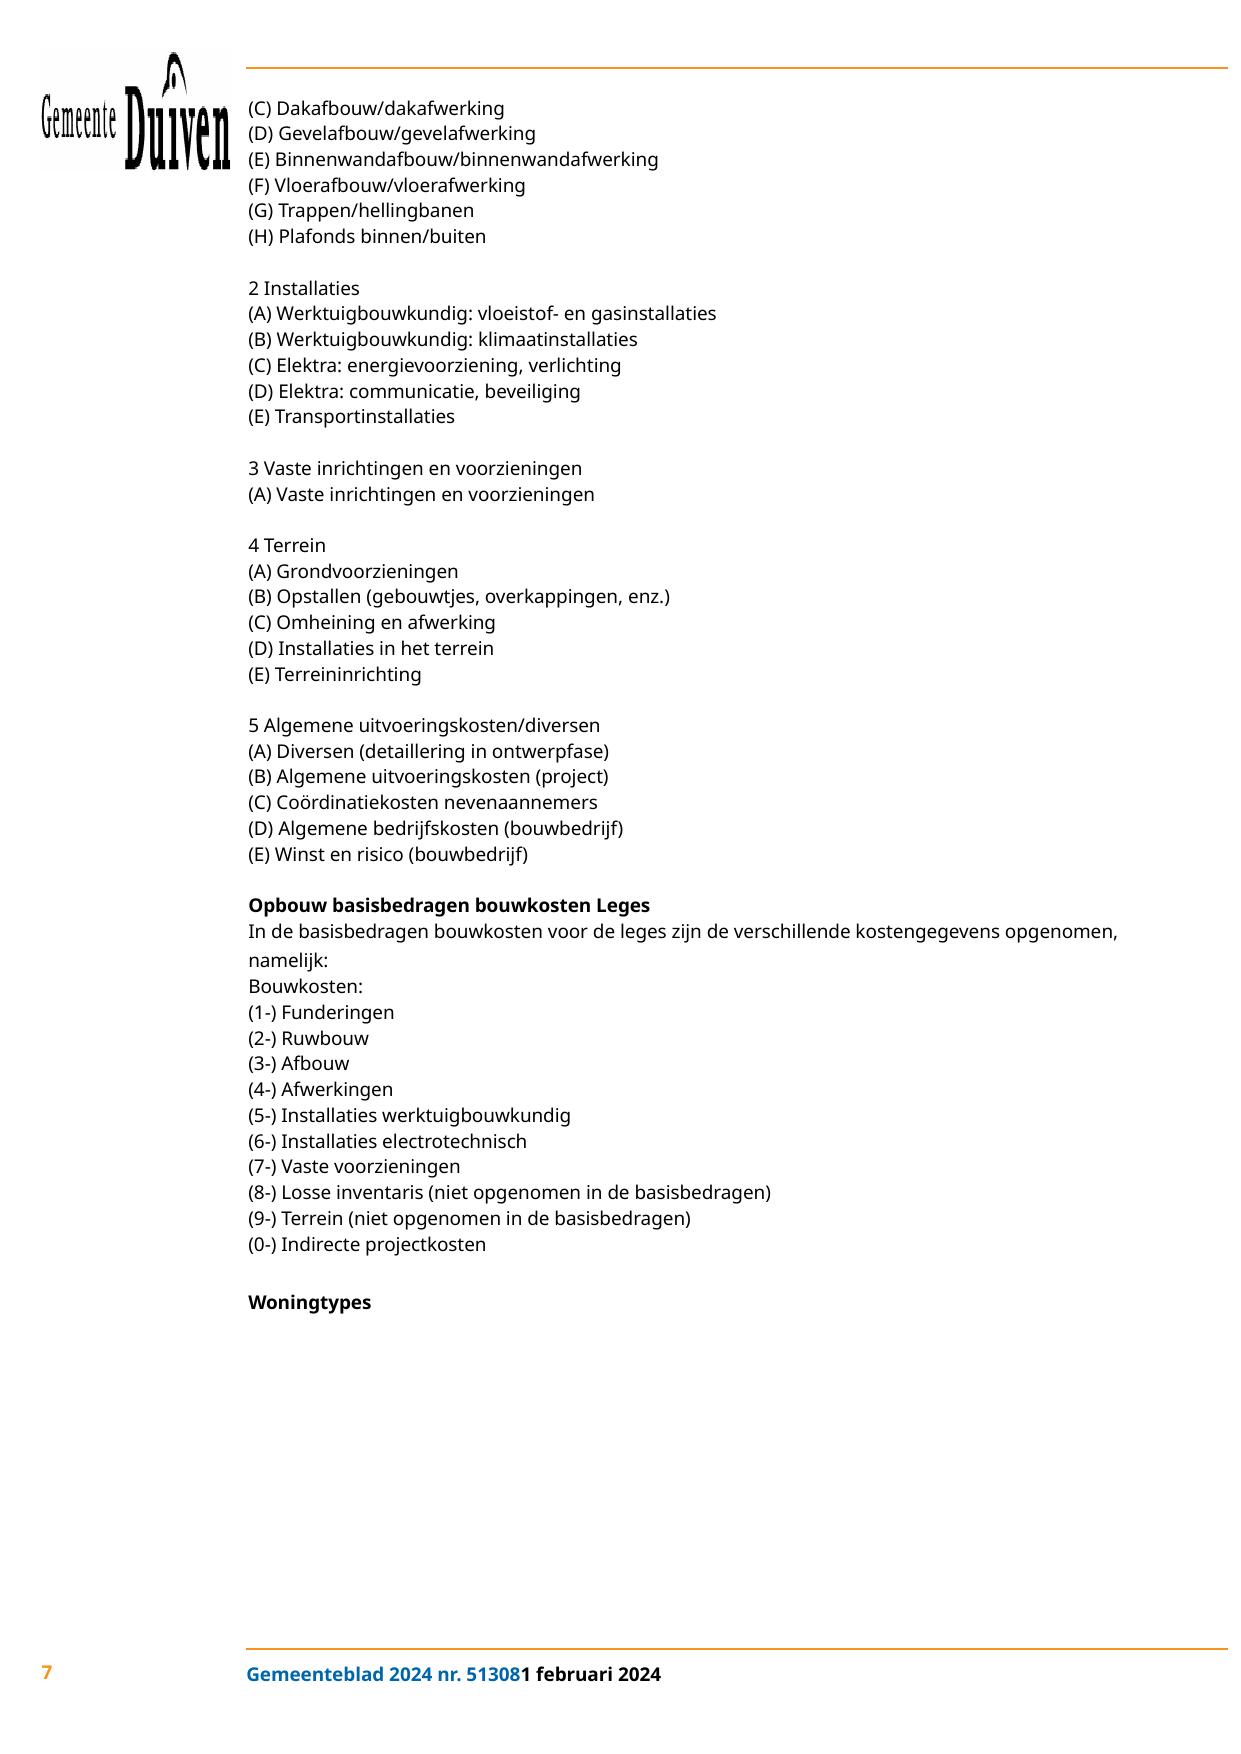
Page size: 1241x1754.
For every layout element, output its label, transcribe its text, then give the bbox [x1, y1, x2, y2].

table_cell (C) Omheining en afwerking [248, 609, 1152, 635]
table_cell (F) Vloerafbouw/vloerafwerking [248, 172, 1152, 198]
table_cell (C) Coördinatiekosten nevenaannemers [248, 790, 1152, 815]
table_cell (E) Binnenwandafbouw/binnenwandafwerking [248, 146, 1152, 172]
table_cell (7-) Vaste voorzieningen [248, 1154, 1152, 1179]
picture [41, 47, 231, 172]
table_cell (4-) Afwerkingen [248, 1076, 1152, 1102]
table_cell Opbouw basisbedragen bouwkosten Leges [248, 893, 1152, 918]
table_cell [248, 249, 1152, 275]
table_cell (A) Grondvoorzieningen [248, 558, 1152, 584]
table_cell (8-) Losse inventaris (niet opgenomen in de basisbedragen) [248, 1179, 1152, 1205]
table_cell (A) Vaste inrichtingen en voorzieningen [248, 481, 1152, 506]
table_cell 5 Algemene uitvoeringskosten/diversen [248, 712, 1152, 738]
table_cell (1-) Funderingen [248, 999, 1152, 1025]
table_cell (D) Elektra: communicatie, beveiliging [248, 378, 1152, 403]
table_cell (G) Trappen/hellingbanen [248, 198, 1152, 223]
table_cell (D) Gevelafbouw/gevelafwerking [248, 121, 1152, 146]
table_cell (0-) Indirecte projectkosten [248, 1231, 1152, 1256]
table_cell 3 Vaste inrichtingen en voorzieningen [248, 455, 1152, 481]
table_cell 4 Terrein [248, 532, 1152, 558]
table_cell (B) Algemene uitvoeringskosten (project) [248, 764, 1152, 789]
table_cell [248, 867, 1152, 892]
table_cell (3-) Afbouw [248, 1051, 1152, 1076]
table_cell (C) Elektra: energievoorziening, verlichting [248, 352, 1152, 378]
table_cell (5-) Installaties werktuigbouwkundig [248, 1102, 1152, 1128]
text Woningtypes [248, 1289, 1152, 1315]
table_cell [248, 687, 1152, 712]
table_cell (D) Installaties in het terrein [248, 635, 1152, 661]
table_cell (E) Transportinstallaties [248, 404, 1152, 429]
table_cell [248, 506, 1152, 532]
table_cell (6-) Installaties electrotechnisch [248, 1128, 1152, 1153]
table_cell (A) Werktuigbouwkundig: vloeistof- en gasinstallaties [248, 301, 1152, 326]
table_cell (E) Terreininrichting [248, 661, 1152, 687]
table_cell (2-) Ruwbouw [248, 1025, 1152, 1051]
table_cell (H) Plafonds binnen/buiten [248, 224, 1152, 249]
table_cell (9-) Terrein (niet opgenomen in de basisbedragen) [248, 1205, 1152, 1231]
table_cell (A) Diversen (detaillering in ontwerpfase) [248, 738, 1152, 764]
table_cell [248, 429, 1152, 455]
table_cell (C) Dakafbouw/dakafwerking [248, 95, 1152, 121]
table_cell Bouwkosten: [248, 974, 1152, 999]
table_cell 2 Installaties [248, 275, 1152, 301]
table_cell In de basisbedragen bouwkosten voor de leges zijn de verschillende kostengegevens opgenomen, namelijk: [248, 918, 1152, 973]
table_cell (E) Winst en risico (bouwbedrijf) [248, 841, 1152, 867]
table_cell (D) Algemene bedrijfskosten (bouwbedrijf) [248, 815, 1152, 841]
table_cell (B) Opstallen (gebouwtjes, overkappingen, enz.) [248, 584, 1152, 609]
table_cell (B) Werktuigbouwkundig: klimaatinstallaties [248, 326, 1152, 352]
